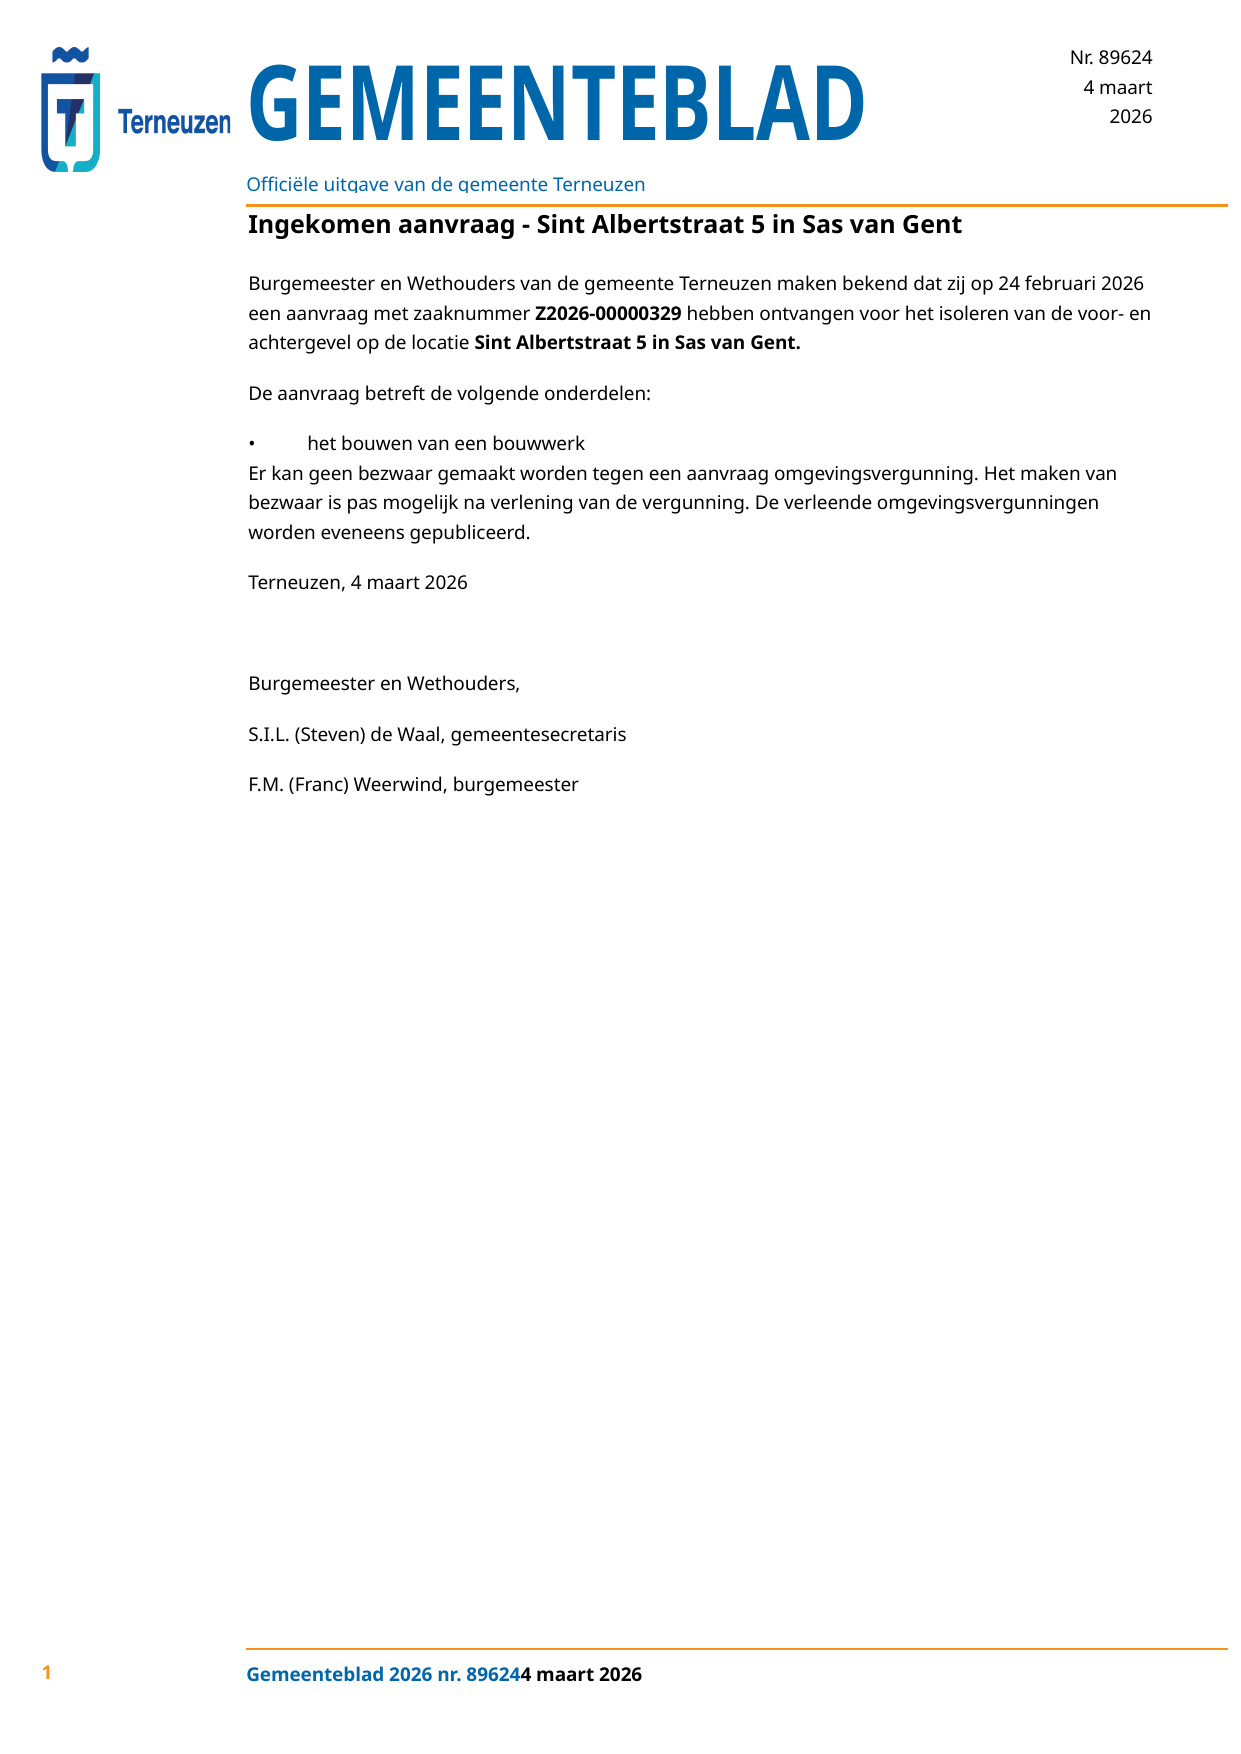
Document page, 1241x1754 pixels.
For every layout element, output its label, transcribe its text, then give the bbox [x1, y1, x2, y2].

text De aanvraag betreft de volgende onderdelen: [248, 380, 1152, 406]
text Er kan geen bezwaar gemaakt worden tegen een aanvraag omgevingsvergunning. Het maken van bezwaar is pas mogelijk na verlening van de vergunning. De verleende omgevingsvergunningen worden eveneens gepubliceerd. [248, 460, 1152, 545]
list het bouwen van een bouwwerk [248, 430, 1152, 456]
text Terneuzen, 4 maart 2026 [248, 569, 1152, 595]
text Burgemeester en Wethouders van de gemeente Terneuzen maken bekend dat zij op 24 februari 2026 een aanvraag met zaaknummer Z2026-00000329 hebben ontvangen voor het isoleren van de voor- en achtergevel op de locatie Sint Albertstraat 5 in Sas van Gent. [248, 270, 1152, 355]
text F.M. (Franc) Weerwind, burgemeester [248, 771, 1152, 797]
picture [41, 47, 231, 172]
text Burgemeester en Wethouders, [248, 670, 1152, 696]
text Ingekomen aanvraag - Sint Albertstraat 5 in Sas van Gent [248, 207, 1152, 241]
text S.I.L. (Steven) de Waal, gemeentesecretaris [248, 721, 1152, 746]
